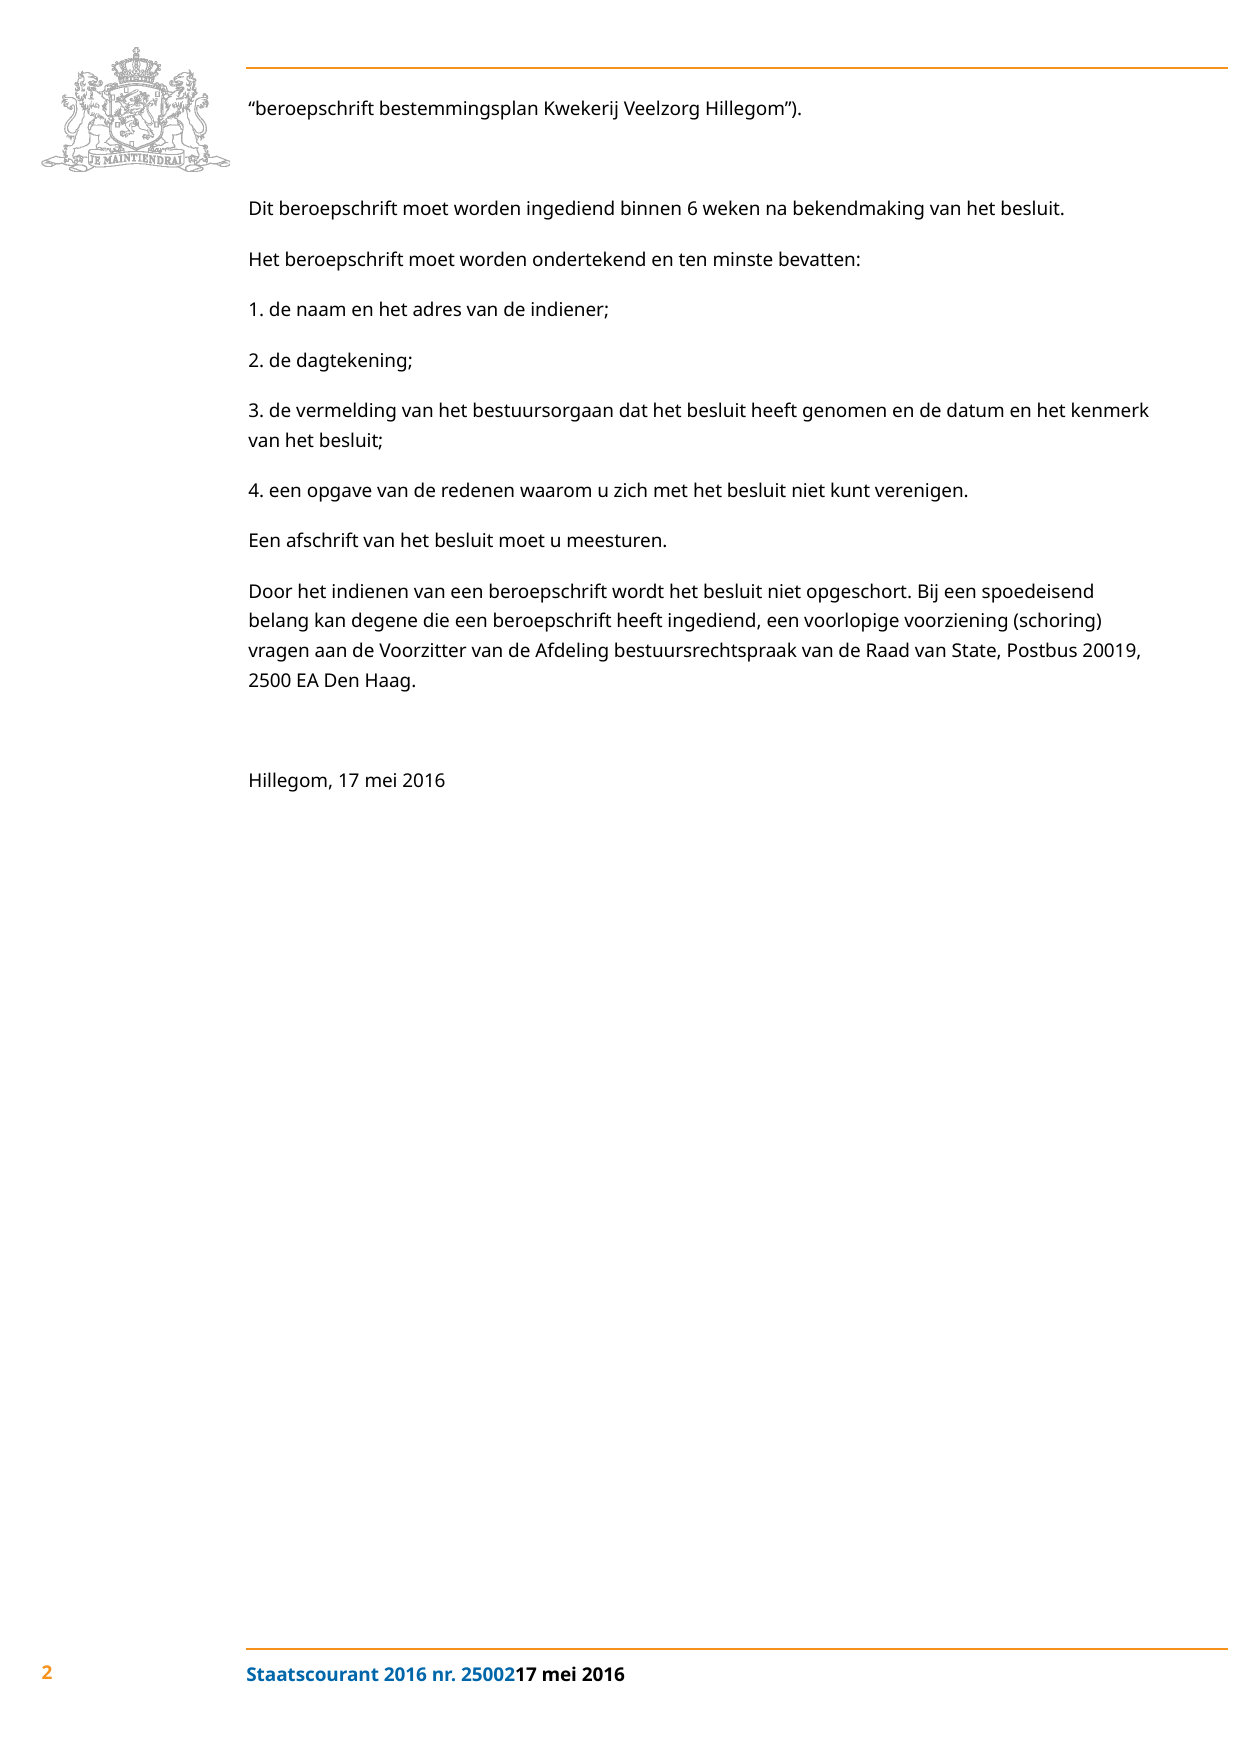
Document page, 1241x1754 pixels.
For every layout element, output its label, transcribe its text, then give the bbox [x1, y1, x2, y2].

text 1. de naam en het adres van de indiener; [248, 296, 1152, 322]
text Een afschrift van het besluit moet u meesturen. [248, 528, 1152, 553]
text 3. de vermelding van het bestuursorgaan dat het besluit heeft genomen en de datum en het kenmerk van het besluit; [248, 397, 1152, 453]
text Door het indienen van een beroepschrift wordt het besluit niet opgeschort. Bij een spoedeisend belang kan degene die een beroepschrift heeft ingediend, een voorlopige voorziening (schoring) vragen aan de Voorzitter van de Afdeling bestuursrechtspraak van de Raad van State, Postbus 20019, 2500 EA Den Haag. [248, 578, 1152, 693]
text 4. een opgave van de redenen waarom u zich met het besluit niet kunt verenigen. [248, 477, 1152, 503]
text Het beroepschrift moet worden ondertekend en ten minste bevatten: [248, 246, 1152, 272]
text Dit beroepschrift moet worden ingediend binnen 6 weken na bekendmaking van het besluit. [248, 196, 1152, 221]
text ­ [248, 145, 1152, 171]
text Hillegom, 17 mei 2016 [248, 768, 1152, 793]
picture [41, 47, 231, 172]
text 2. de dagtekening; [248, 347, 1152, 373]
text “beroepschrift bestemmingsplan Kwekerij Veelzorg Hillegom”). [248, 95, 1152, 121]
